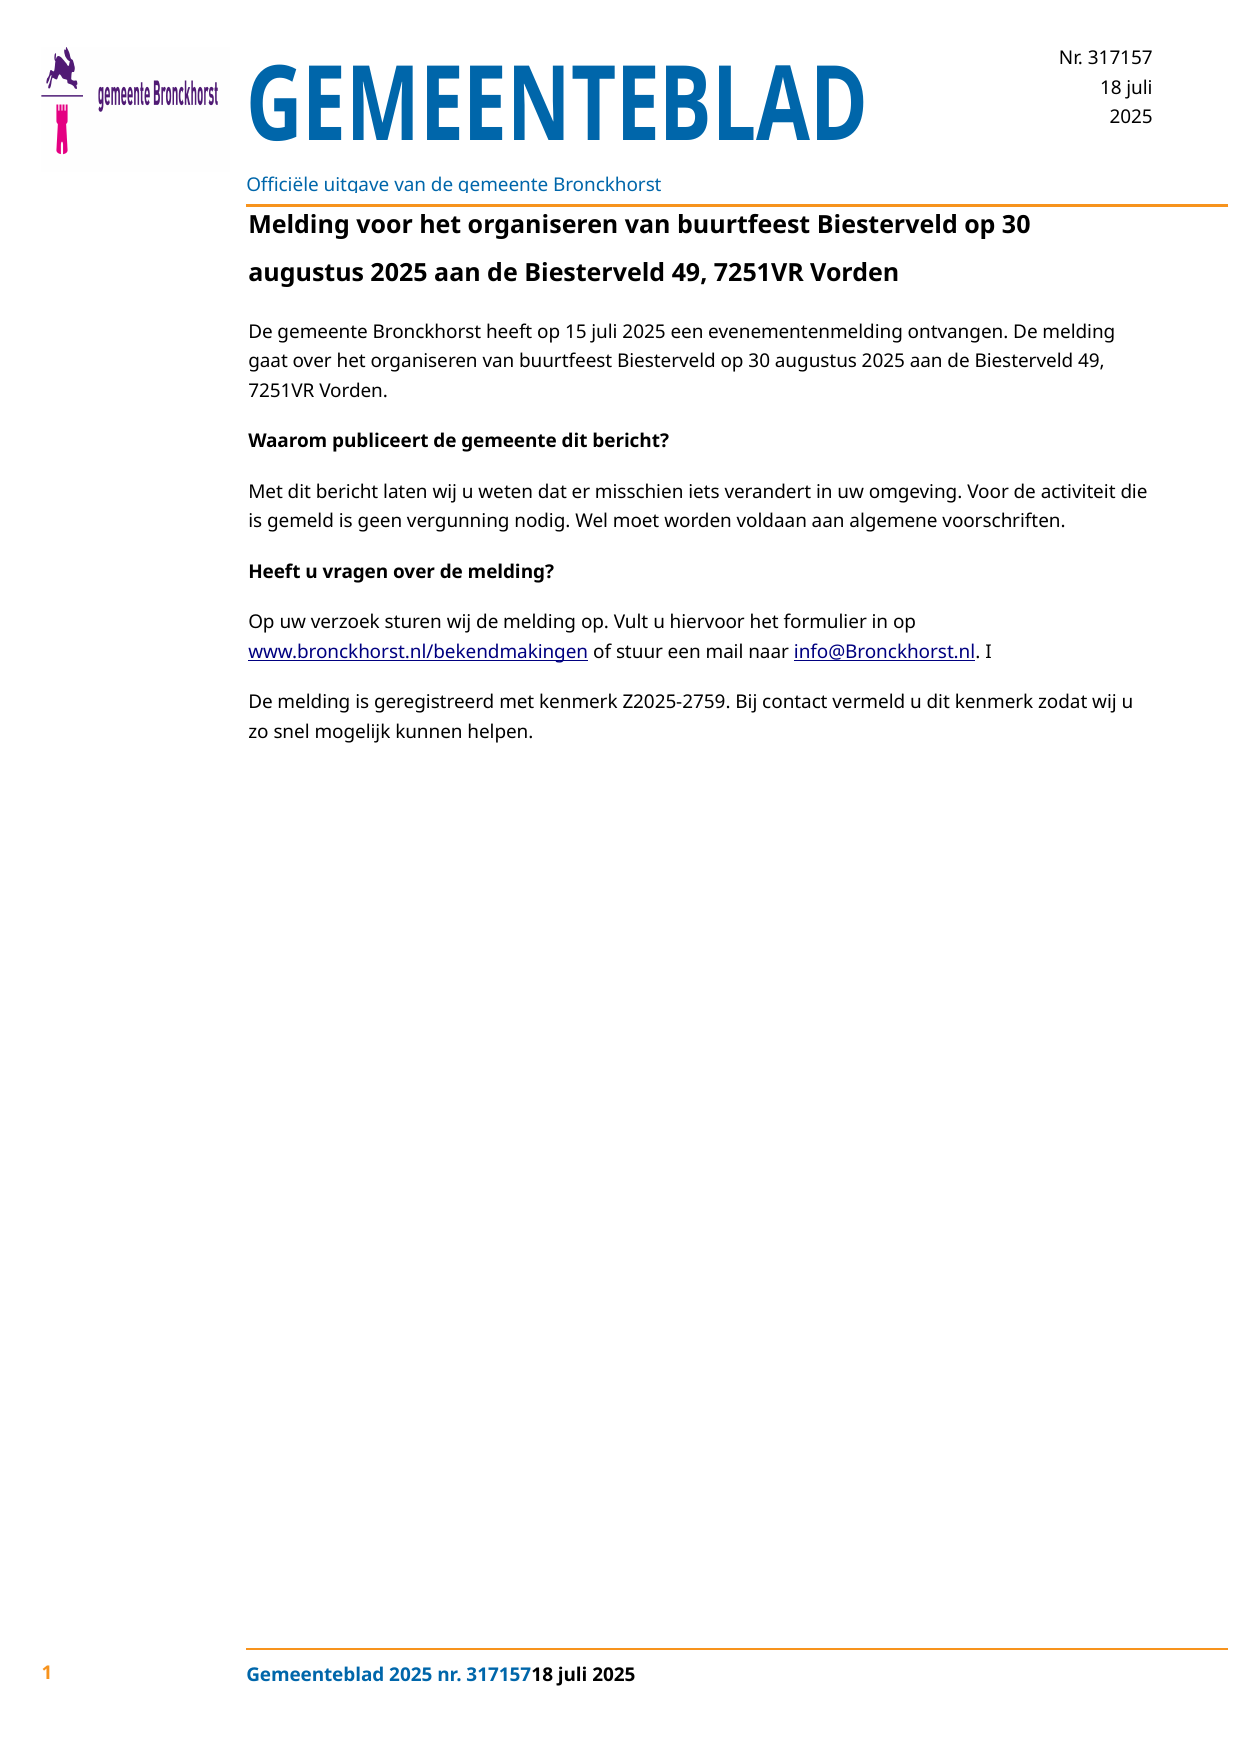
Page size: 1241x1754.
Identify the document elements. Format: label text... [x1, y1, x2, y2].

picture [41, 47, 231, 172]
text Op uw verzoek sturen wij de melding op. Vult u hiervoor het formulier in op www.bronckhorst.nl/bekendmakingen of stuur een mail naar info@Bronckhorst.nl. I [248, 608, 1152, 664]
text De gemeente Bronckhorst heeft op 15 juli 2025 een evenementenmelding ontvangen. De melding gaat over het organiseren van buurtfeest Biesterveld op 30 augustus 2025 aan de Biesterveld 49, 7251VR Vorden. [248, 318, 1152, 403]
text Met dit bericht laten wij u weten dat er misschien iets verandert in uw omgeving. Voor de activiteit die is gemeld is geen vergunning nodig. Wel moet worden voldaan aan algemene voorschriften. [248, 478, 1152, 533]
text Waarom publiceert de gemeente dit bericht? [248, 427, 1152, 453]
text Heeft u vragen over de melding? [248, 558, 1152, 584]
text De melding is geregistreerd met kenmerk Z2025-2759. Bij contact vermeld u dit kenmerk zodat wij u zo snel mogelijk kunnen helpen. [248, 688, 1152, 744]
text Melding voor het organiseren van buurtfeest Biesterveld op 30 augustus 2025 aan de Biesterveld 49, 7251VR Vorden [248, 207, 1152, 288]
